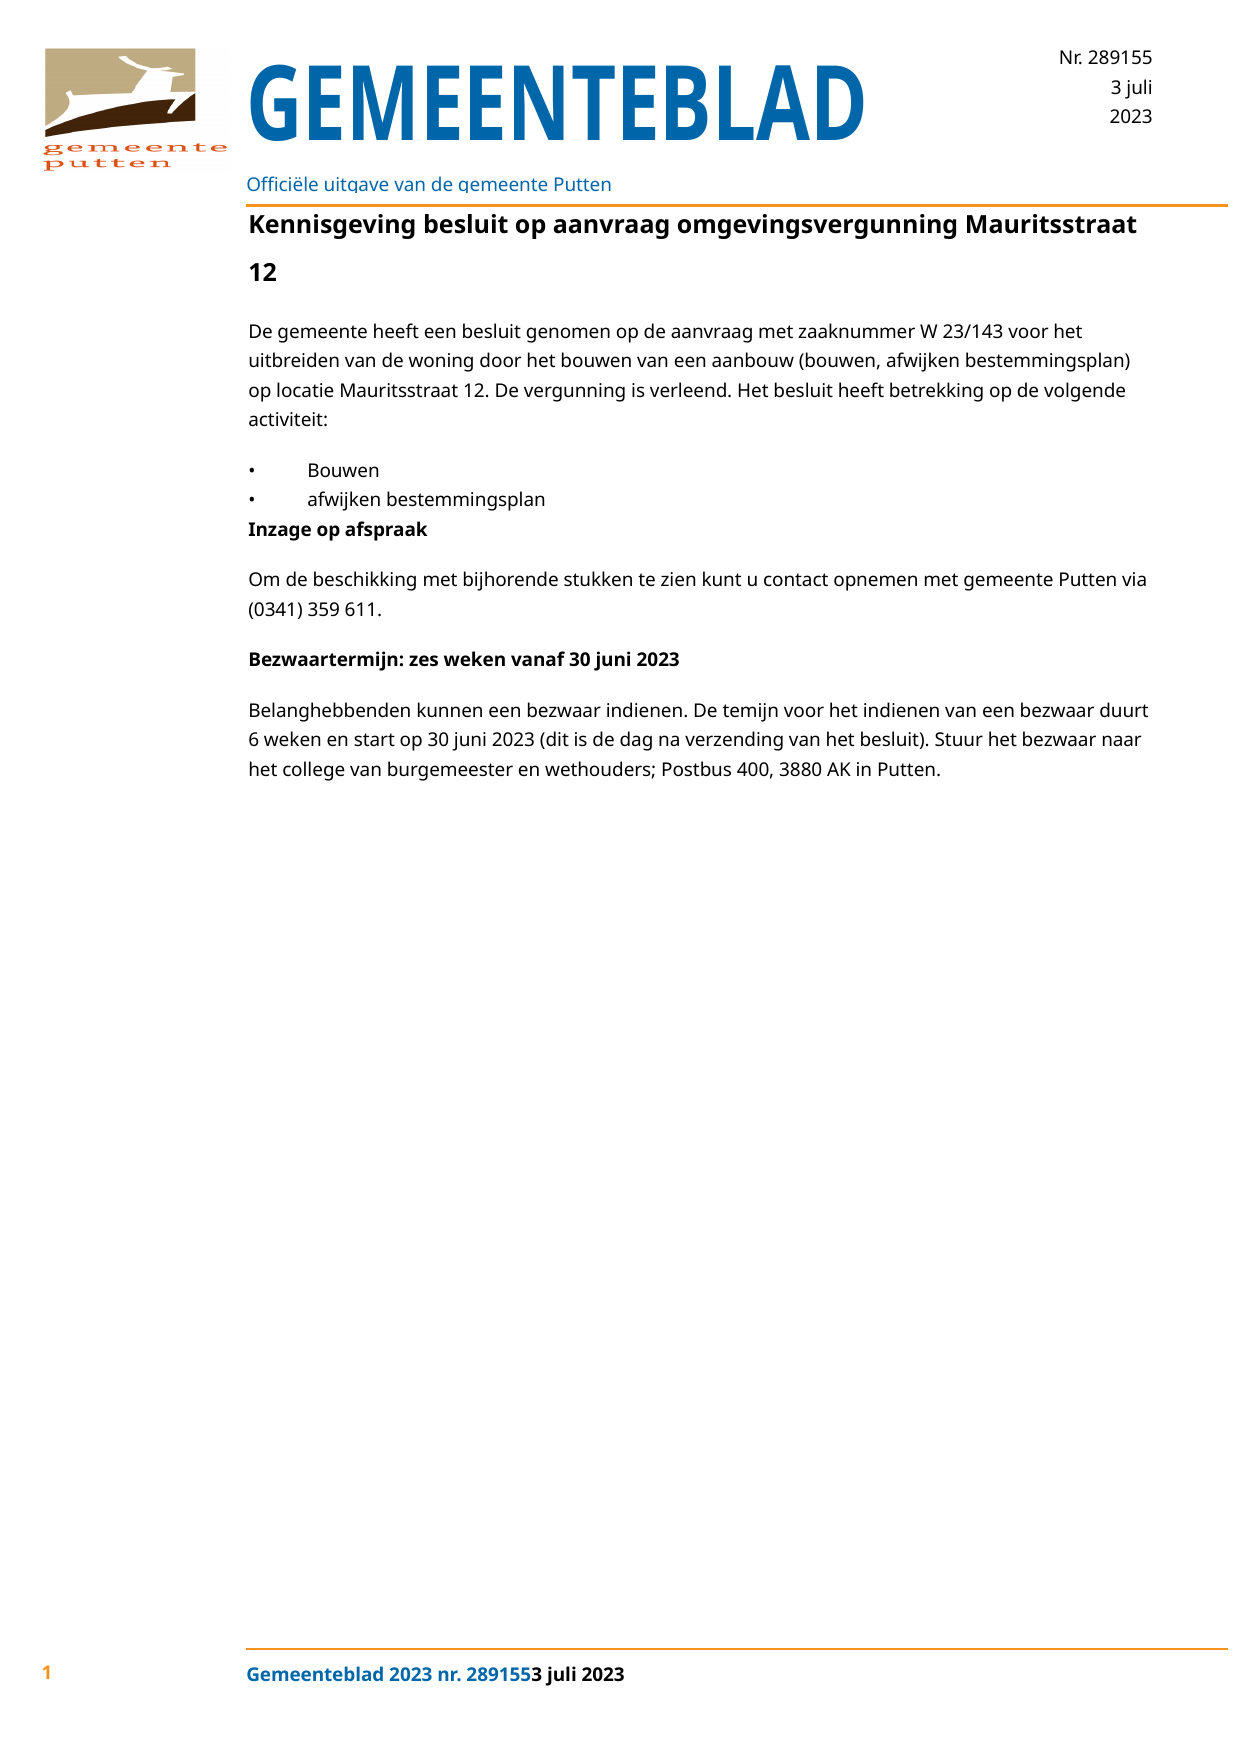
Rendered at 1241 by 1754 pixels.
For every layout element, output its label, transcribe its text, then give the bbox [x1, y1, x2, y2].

list afwijken bestemmingsplan [248, 487, 1152, 512]
text Bezwaartermijn: zes weken vanaf 30 juni 2023 [248, 647, 1152, 672]
text Belanghebbenden kunnen een bezwaar indienen. De temijn voor het indienen van een bezwaar duurt 6 weken en start op 30 juni 2023 (dit is de dag na verzending van het besluit). Stuur het bezwaar naar het college van burgemeester en wethouders; Postbus 400, 3880 AK in Putten. [248, 697, 1152, 782]
text Kennisgeving besluit op aanvraag omgevingsvergunning Mauritsstraat 12 [248, 207, 1152, 288]
list Bouwen [248, 457, 1152, 483]
text Om de beschikking met bijhorende stukken te zien kunt u contact opnemen met gemeente Putten via (0341) 359 611. [248, 567, 1152, 622]
text De gemeente heeft een besluit genomen op de aanvraag met zaaknummer W 23/143 voor het uitbreiden van de woning door het bouwen van een aanbouw (bouwen, afwijken bestemmingsplan) op locatie Mauritsstraat 12. De vergunning is verleend. Het besluit heeft betrekking op de volgende activiteit: [248, 318, 1152, 432]
text Inzage op afspraak [248, 516, 1152, 542]
picture [41, 47, 231, 172]
